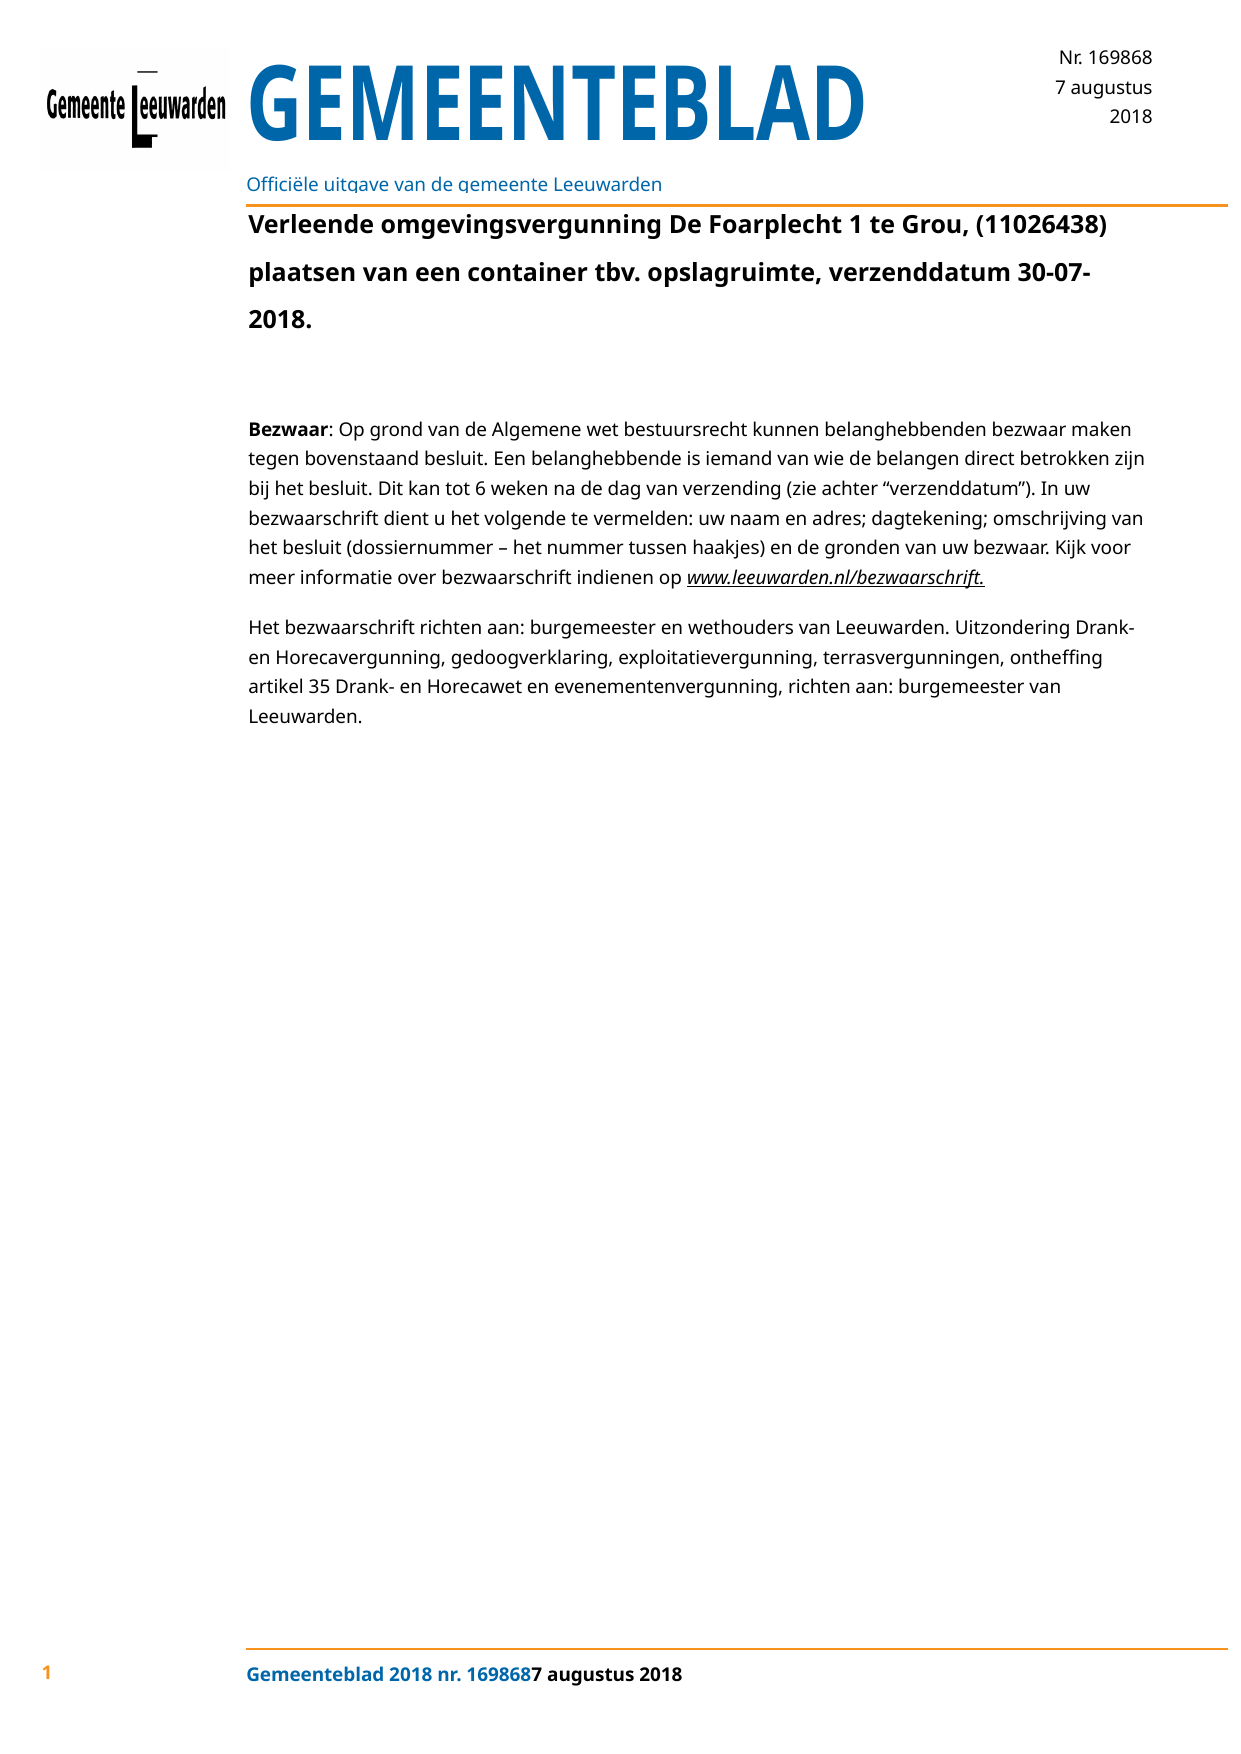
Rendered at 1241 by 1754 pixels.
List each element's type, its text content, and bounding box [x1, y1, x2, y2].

text Bezwaar: Op grond van de Algemene wet bestuursrecht kunnen belanghebbenden bezwaar maken tegen bovenstaand besluit. Een belanghebbende is iemand van wie de belangen direct betrokken zijn bij het besluit. Dit kan tot 6 weken na de dag van verzending (zie achter “verzenddatum”). In uw bezwaarschrift dient u het volgende te vermelden: uw naam en adres; dagtekening; omschrijving van het besluit (dossiernummer – het nummer tussen haakjes) en de gronden van uw bezwaar. Kijk voor meer informatie over bezwaarschrift indienen op www.leeuwarden.nl/bezwaarschrift. [248, 416, 1152, 589]
text Het bezwaarschrift richten aan: burgemeester en wethouders van Leeuwarden. Uitzondering Drank- en Horecavergunning, gedoogverklaring, exploitatievergunning, terrasvergunningen, ontheffing artikel 35 Drank- en Horecawet en evenementenvergunning, richten aan: burgemeester van Leeuwarden. [248, 614, 1152, 729]
text Verleende omgevingsvergunning De Foarplecht 1 te Grou, (11026438) plaatsen van een container tbv. opslagruimte, verzenddatum 30-07-2018. [248, 207, 1152, 336]
picture [41, 47, 231, 172]
